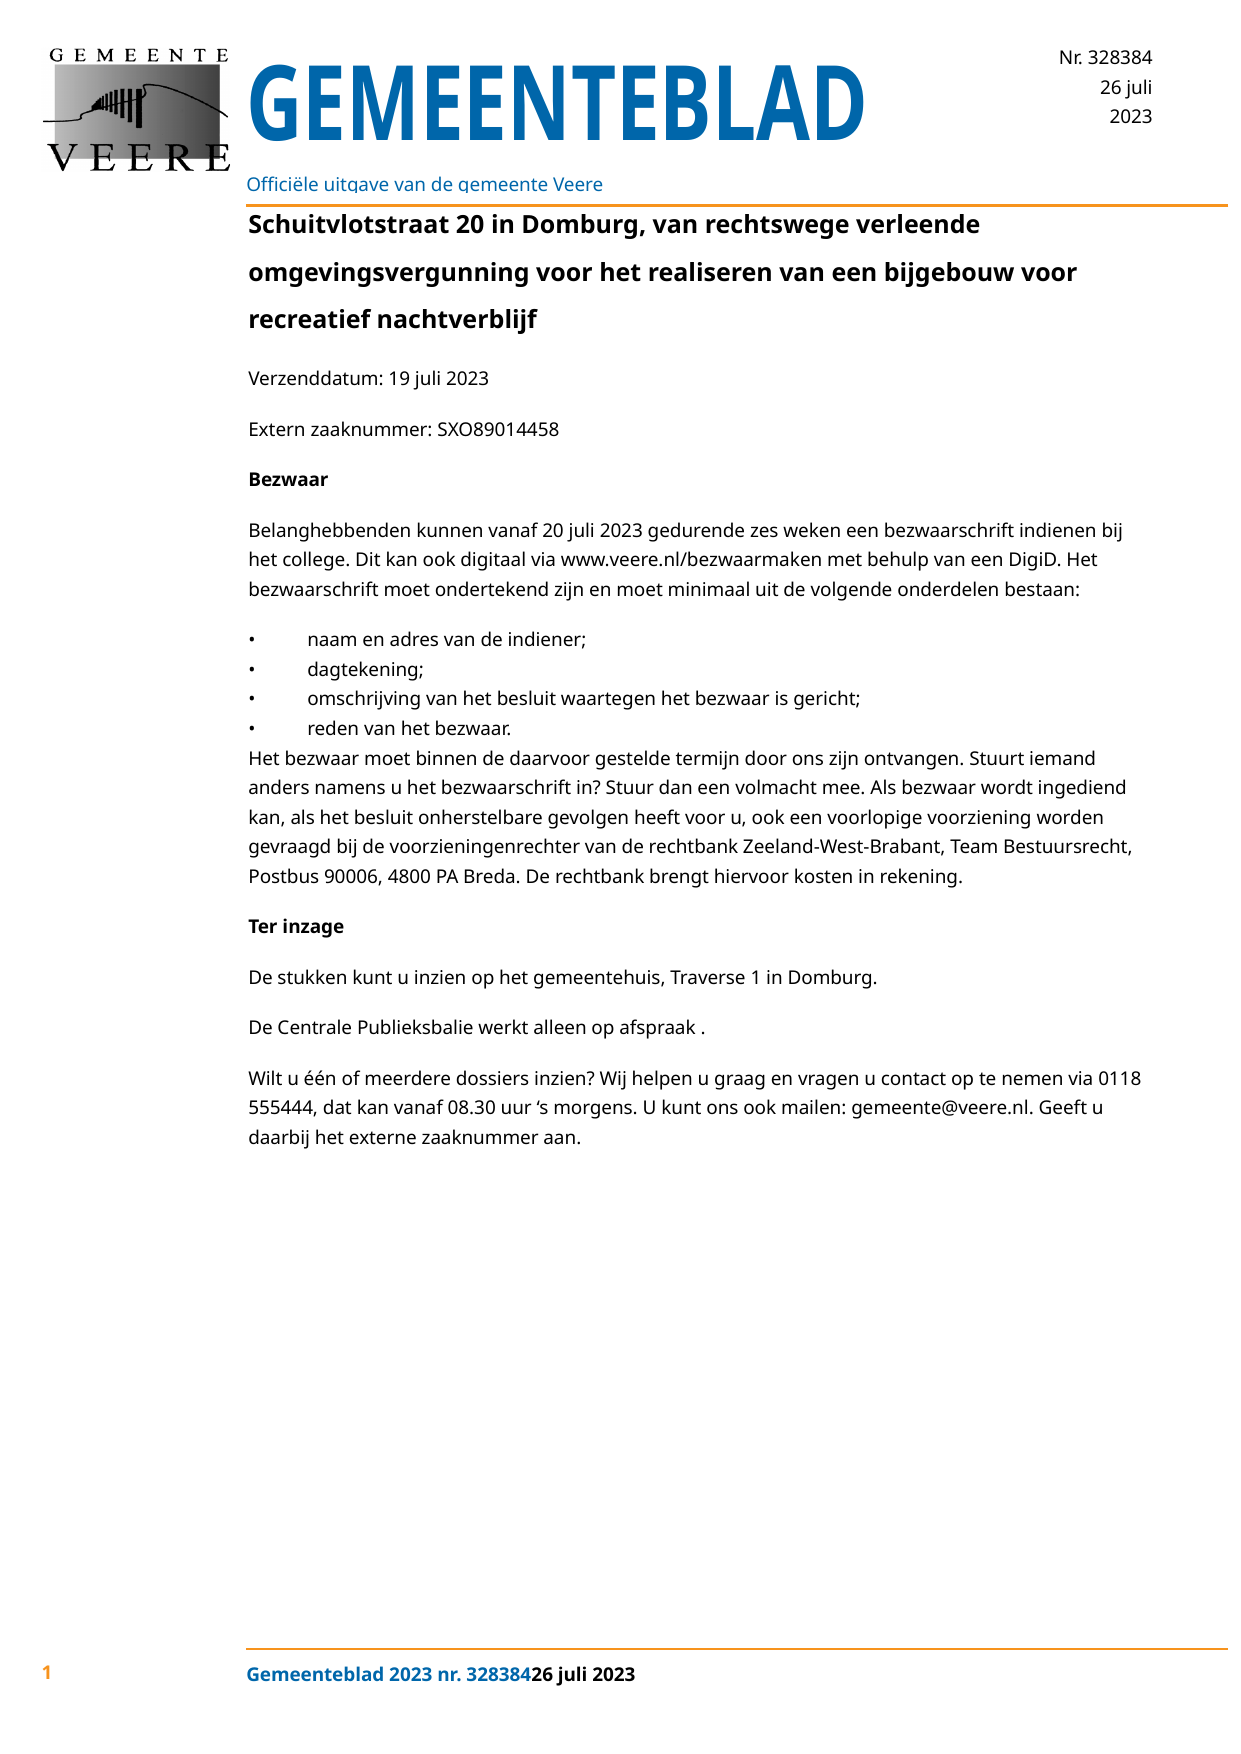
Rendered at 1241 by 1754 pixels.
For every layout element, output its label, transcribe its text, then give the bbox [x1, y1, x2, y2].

list reden van het bezwaar. [248, 715, 1152, 741]
text Het bezwaar moet binnen de daarvoor gestelde termijn door ons zijn ontvangen. Stuurt iemand anders namens u het bezwaarschrift in? Stuur dan een volmacht mee. Als bezwaar wordt ingediend kan, als het besluit onherstelbare gevolgen heeft voor u, ook een voorlopige voorziening worden gevraagd bij de voorzieningenrechter van de rechtbank Zeeland-West-Brabant, Team Bestuursrecht, Postbus 90006, 4800 PA Breda. De rechtbank brengt hiervoor kosten in rekening. [248, 745, 1152, 889]
text Ter inzage [248, 913, 1152, 939]
text Verzenddatum: 19 juli 2023 [248, 366, 1152, 391]
list naam en adres van de indiener; [248, 626, 1152, 652]
text Belanghebbenden kunnen vanaf 20 juli 2023 gedurende zes weken een bezwaarschrift indienen bij het college. Dit kan ook digitaal via www.veere.nl/bezwaarmaken met behulp van een DigiD. Het bezwaarschrift moet ondertekend zijn en moet minimaal uit de volgende onderdelen bestaan: [248, 517, 1152, 602]
list omschrijving van het besluit waartegen het bezwaar is gericht; [248, 686, 1152, 711]
text Wilt u één of meerdere dossiers inzien? Wij helpen u graag en vragen u contact op te nemen via 0118 555444, dat kan vanaf 08.30 uur ‘s morgens. U kunt ons ook mailen: gemeente@veere.nl. Geeft u daarbij het externe zaaknummer aan. [248, 1065, 1152, 1149]
picture [41, 47, 231, 172]
text De Centrale Publieksbalie werkt alleen op afspraak . [248, 1014, 1152, 1040]
list dagtekening; [248, 656, 1152, 682]
text Extern zaaknummer: SXO89014458 [248, 416, 1152, 442]
text De stukken kunt u inzien op het gemeentehuis, Traverse 1 in Domburg. [248, 964, 1152, 989]
text Bezwaar [248, 466, 1152, 492]
text Schuitvlotstraat 20 in Domburg, van rechtswege verleende omgevingsvergunning voor het realiseren van een bijgebouw voor recreatief nachtverblijf [248, 207, 1152, 336]
